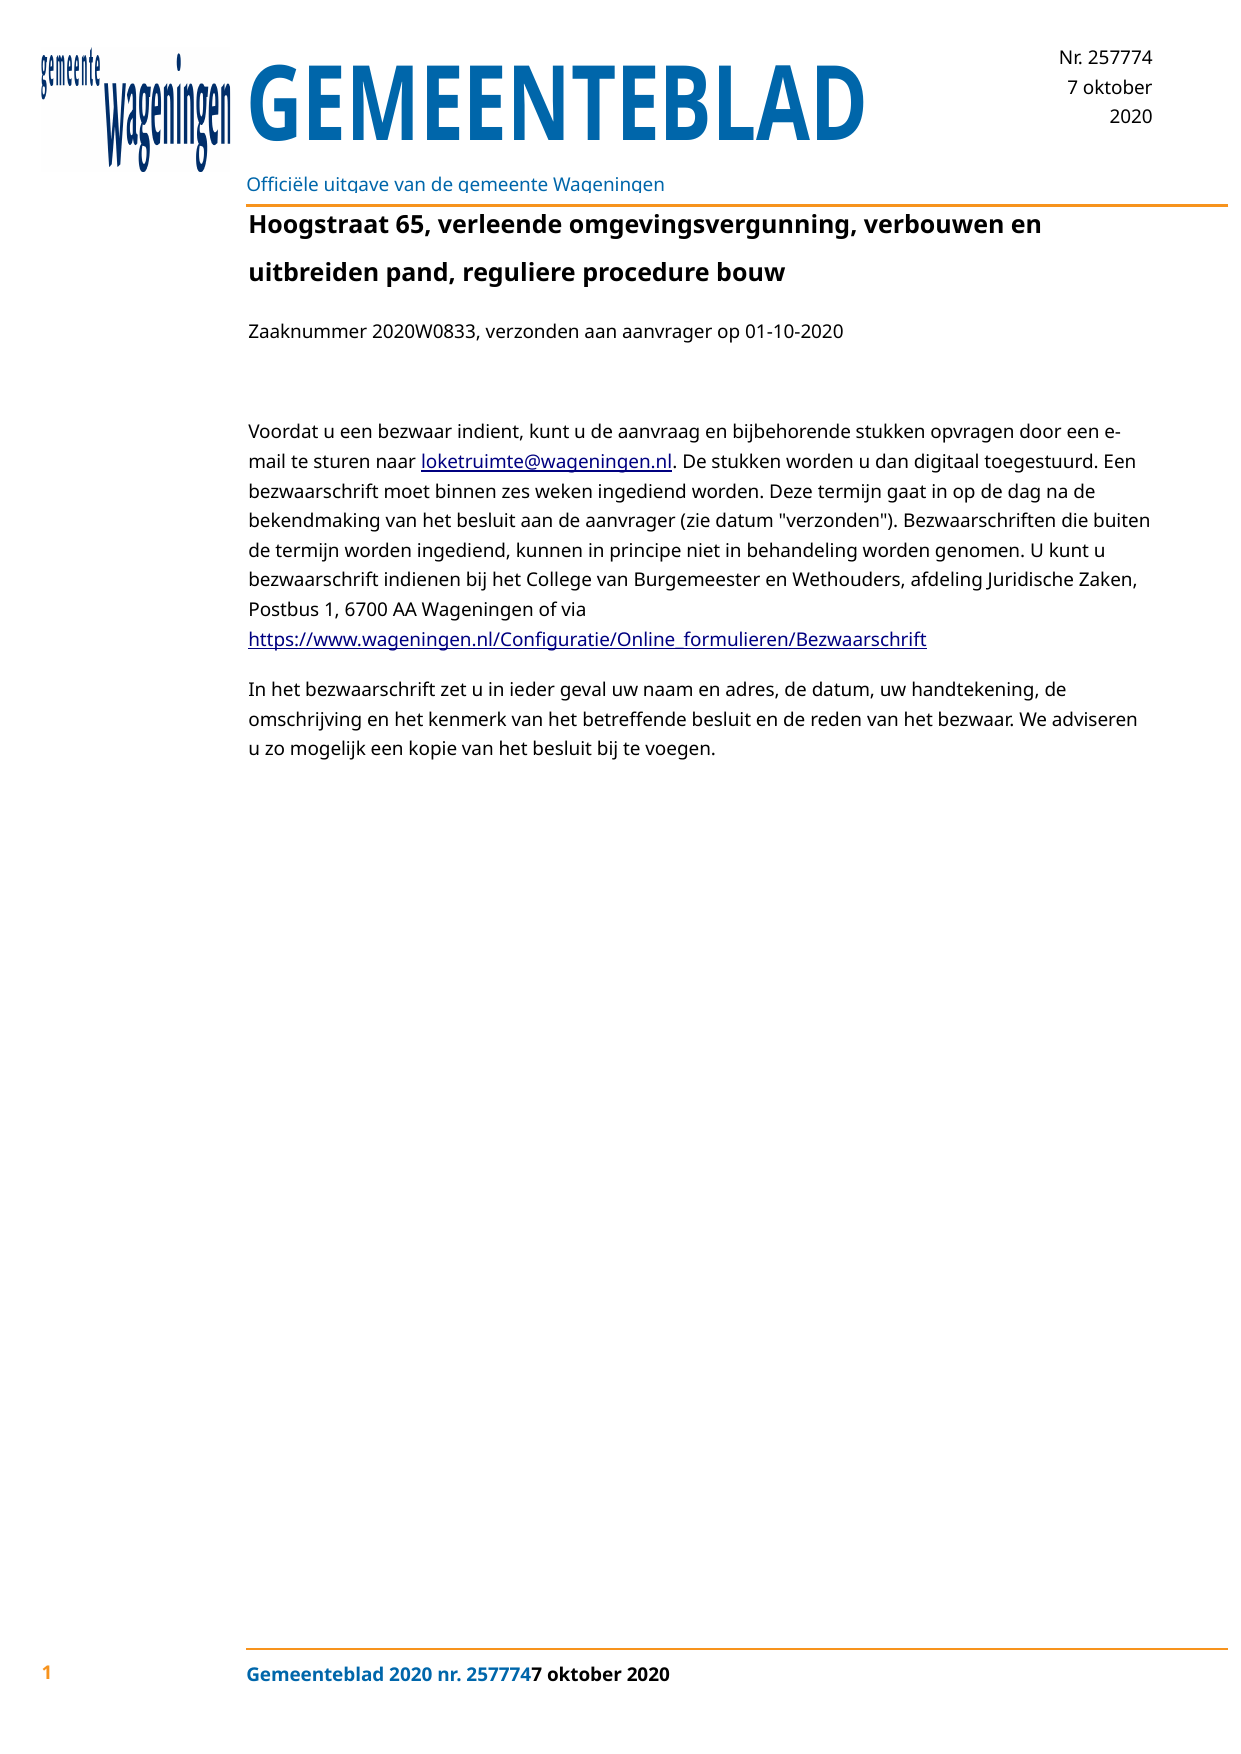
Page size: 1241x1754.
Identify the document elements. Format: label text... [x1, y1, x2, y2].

picture [41, 47, 231, 172]
text Voordat u een bezwaar indient, kunt u de aanvraag en bijbehorende stukken opvragen door een e-mail te sturen naar loketruimte@wageningen.nl. De stukken worden u dan digitaal toegestuurd. Een bezwaarschrift moet binnen zes weken ingediend worden. Deze termijn gaat in op de dag na de bekendmaking van het besluit aan de aanvrager (zie datum "verzonden"). Bezwaarschriften die buiten de termijn worden ingediend, kunnen in principe niet in behandeling worden genomen. U kunt u bezwaarschrift indienen bij het College van Burgemeester en Wethouders, afdeling Juridische Zaken, Postbus 1, 6700 AA Wageningen of via https://www.wageningen.nl/Configuratie/Online_formulieren/Bezwaarschrift [248, 419, 1152, 652]
text In het bezwaarschrift zet u in ieder geval uw naam en adres, de datum, uw handtekening, de omschrijving en het kenmerk van het betreffende besluit en de reden van het bezwaar. We adviseren u zo mogelijk een kopie van het besluit bij te voegen. [248, 676, 1152, 761]
text Hoogstraat 65, verleende omgevingsvergunning, verbouwen en uitbreiden pand, reguliere procedure bouw [248, 207, 1152, 288]
text Zaaknummer 2020W0833, verzonden aan aanvrager op 01-10-2020 [248, 318, 1152, 344]
